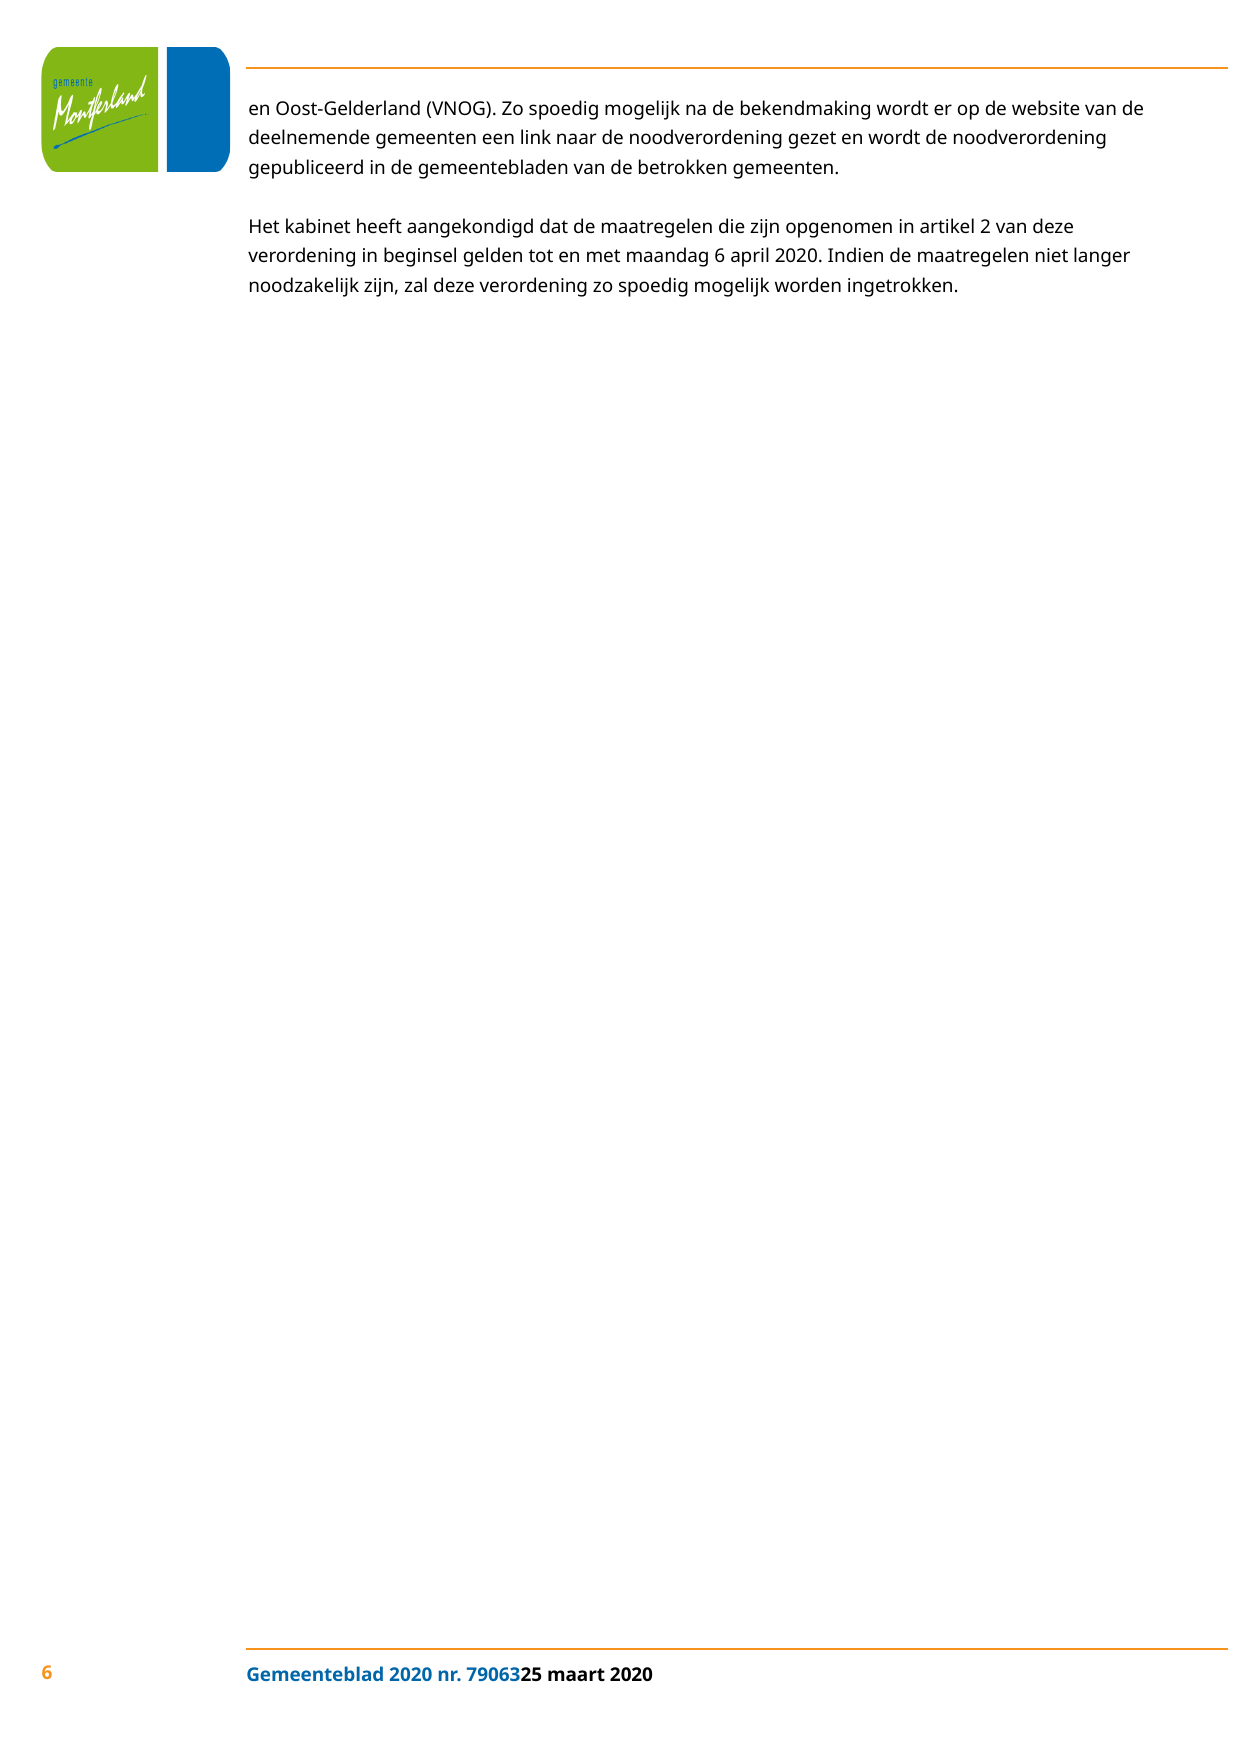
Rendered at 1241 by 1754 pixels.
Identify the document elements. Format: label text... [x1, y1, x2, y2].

text en Oost-Gelderland (VNOG). Zo spoedig mogelijk na de bekendmaking wordt er op de website van de deelnemende gemeenten een link naar de noodverordening gezet en wordt de noodverordening gepubliceerd in de gemeentebladen van de betrokken gemeenten. [248, 95, 1152, 180]
text Het kabinet heeft aangekondigd dat de maatregelen die zijn opgenomen in artikel 2 van deze verordening in beginsel gelden tot en met maandag 6 april 2020. Indien de maatregelen niet langer noodzakelijk zijn, zal deze verordening zo spoedig mogelijk worden ingetrokken. [248, 213, 1152, 298]
picture [41, 47, 231, 172]
